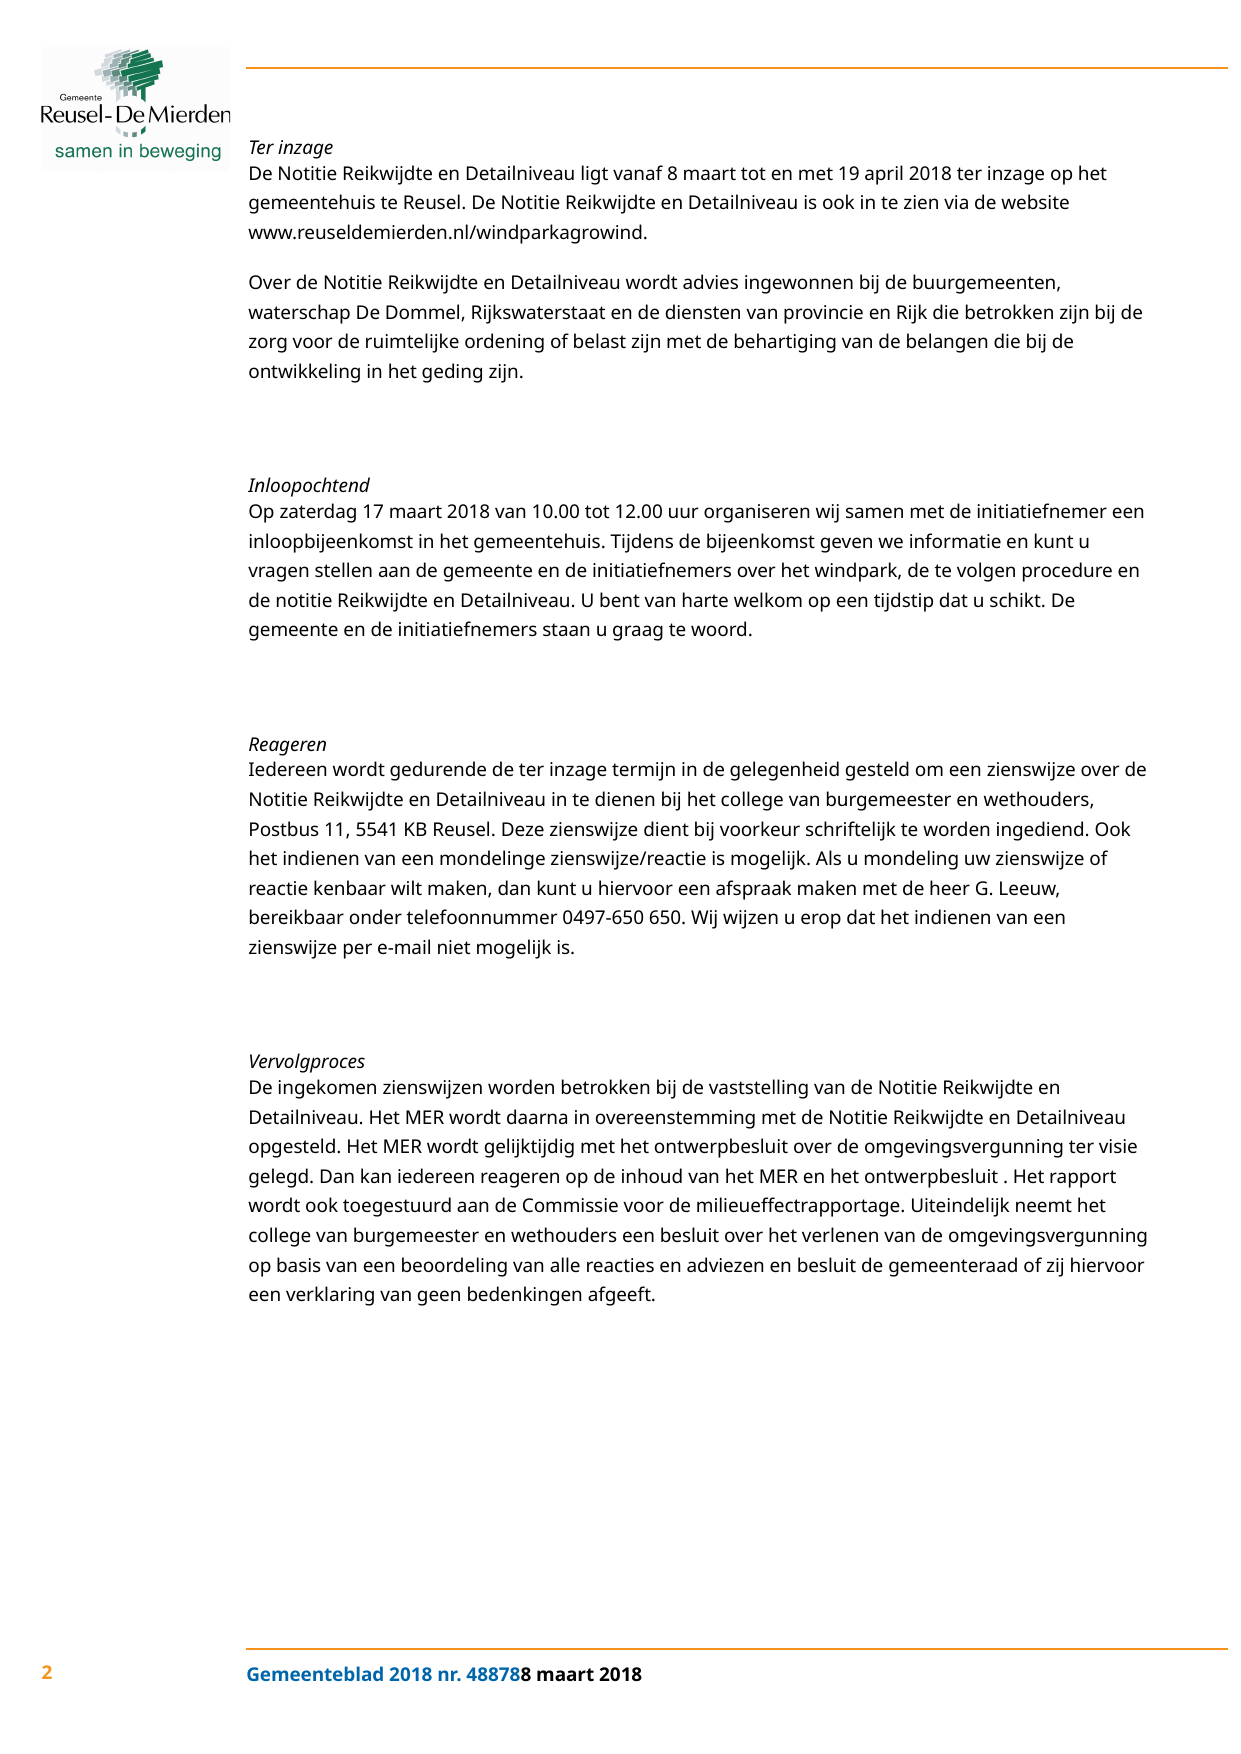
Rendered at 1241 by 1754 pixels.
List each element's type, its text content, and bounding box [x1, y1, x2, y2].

text Inloopochtend [248, 472, 1152, 498]
text Reageren [248, 731, 1152, 757]
text De Notitie Reikwijdte en Detailniveau ligt vanaf 8 maart tot en met 19 april 2018 ter inzage op het gemeentehuis te Reusel. De Notitie Reikwijdte en Detailniveau is ook in te zien via de website www.reuseldemierden.nl/windparkagrowind. [248, 160, 1152, 245]
picture [41, 47, 231, 172]
text Ter inzage [248, 134, 1152, 160]
text Over de Notitie Reikwijdte en Detailniveau wordt advies ingewonnen bij de buurgemeenten, waterschap De Dommel, Rijkswaterstaat en de diensten van provincie en Rijk die betrokken zijn bij de zorg voor de ruimtelijke ordening of belast zijn met de behartiging van de belangen die bij de ontwikkeling in het geding zijn. [248, 269, 1152, 384]
text Op zaterdag 17 maart 2018 van 10.00 tot 12.00 uur organiseren wij samen met de initiatiefnemer een inloopbijeenkomst in het gemeentehuis. Tijdens de bijeenkomst geven we informatie en kunt u vragen stellen aan de gemeente en de initiatiefnemers over het windpark, de te volgen procedure en de notitie Reikwijdte en Detailniveau. U bent van harte welkom op een tijdstip dat u schikt. De gemeente en de initiatiefnemers staan u graag te woord. [248, 498, 1152, 642]
text De ingekomen zienswijzen worden betrokken bij de vaststelling van de Notitie Reikwijdte en Detailniveau. Het MER wordt daarna in overeenstemming met de Notitie Reikwijdte en Detailniveau opgesteld. Het MER wordt gelijktijdig met het ontwerpbesluit over de omgevingsvergunning ter visie gelegd. Dan kan iedereen reageren op de inhoud van het MER en het ontwerpbesluit . Het rapport wordt ook toegestuurd aan de Commissie voor de milieueffectrapportage. Uiteindelijk neemt het college van burgemeester en wethouders een besluit over het verlenen van de omgevingsvergunning op basis van een beoordeling van alle reacties en adviezen en besluit de gemeenteraad of zij hiervoor een verklaring van geen bedenkingen afgeeft. [248, 1074, 1152, 1307]
text Iedereen wordt gedurende de ter inzage termijn in de gelegenheid gesteld om een zienswijze over de Notitie Reikwijdte en Detailniveau in te dienen bij het college van burgemeester en wethouders, Postbus 11, 5541 KB Reusel. Deze zienswijze dient bij voorkeur schriftelijk te worden ingediend. Ook het indienen van een mondelinge zienswijze/reactie is mogelijk. Als u mondeling uw zienswijze of reactie kenbaar wilt maken, dan kunt u hiervoor een afspraak maken met de heer G. Leeuw, bereikbaar onder telefoonnummer 0497-650 650. Wij wijzen u erop dat het indienen van een zienswijze per e-mail niet mogelijk is. [248, 757, 1152, 960]
text Vervolgproces [248, 1048, 1152, 1074]
